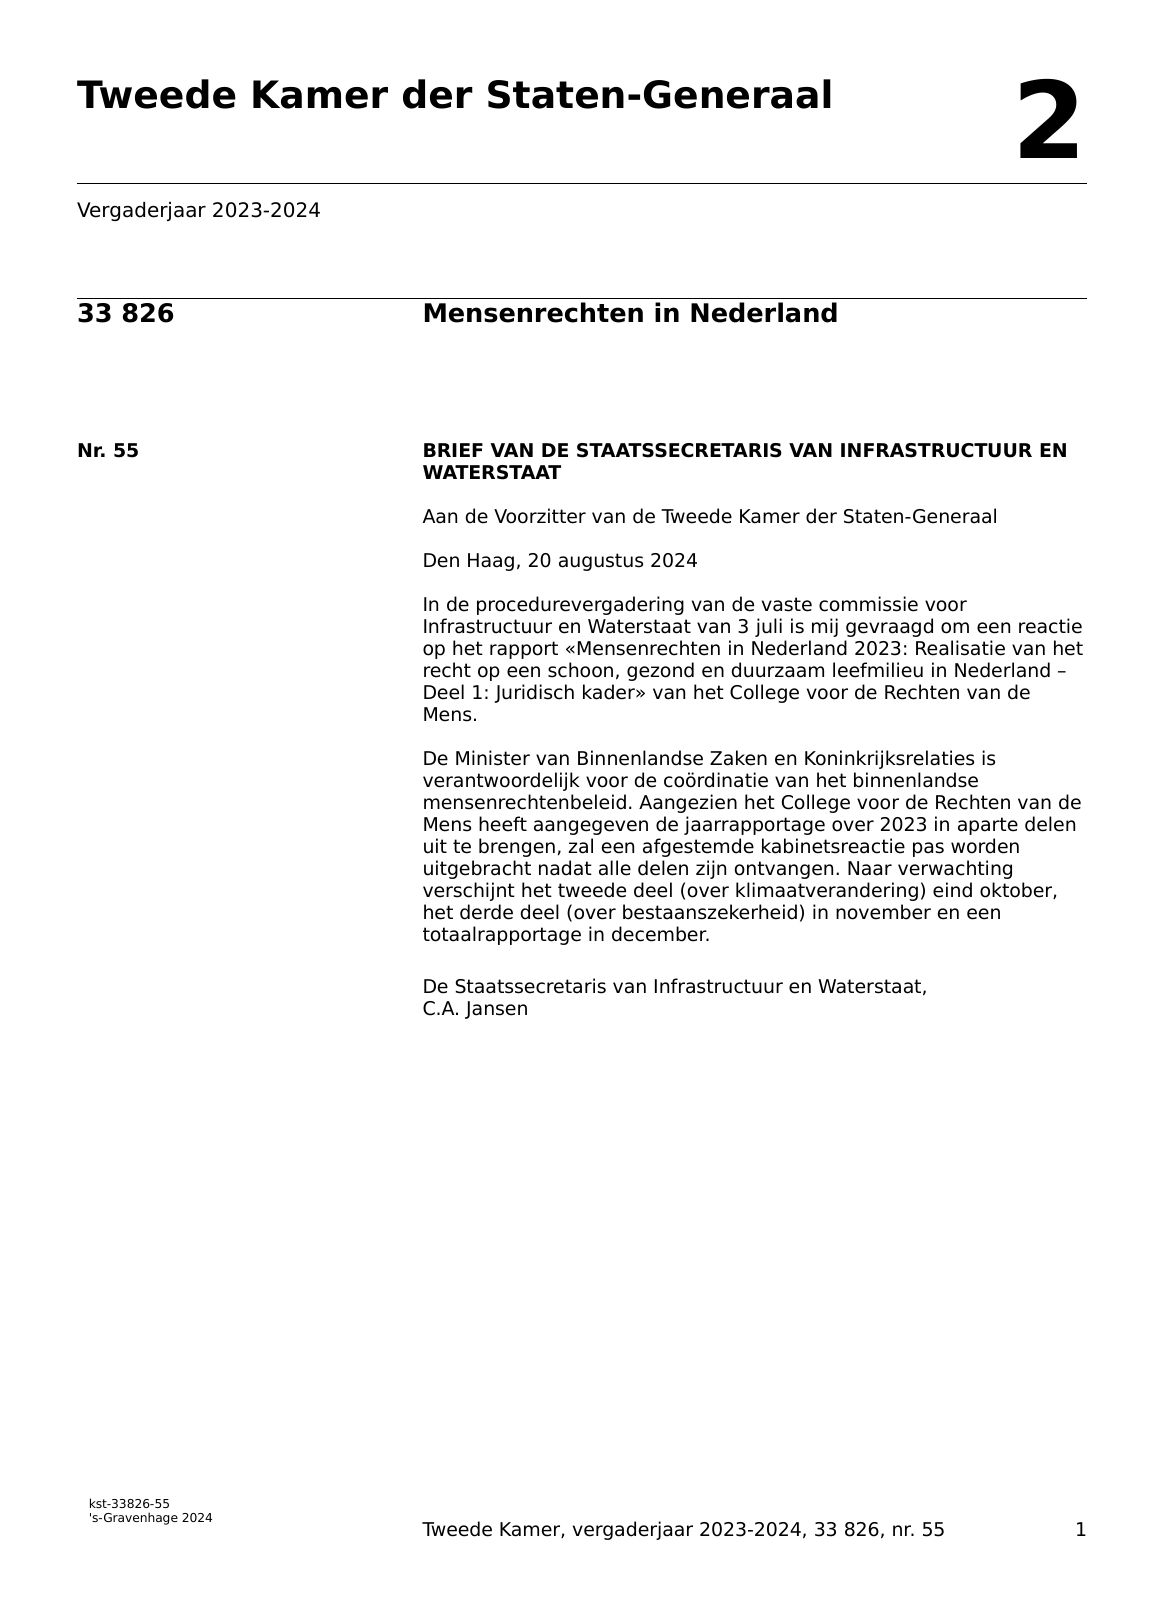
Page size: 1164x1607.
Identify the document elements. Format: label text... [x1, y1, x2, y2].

subtitle 33 826 Mensenrechten in Nederland [77, 299, 1087, 329]
table_header Tweede Kamer der Staten-Generaal [77, 59, 886, 183]
text In de procedurevergadering van de vaste commissie voor Infrastructuur en Waterstaat van 3 juli is mij gevraagd om een reactie op het rapport «Mensenrechten in Nederland 2023: Realisatie van het recht op een schoon, gezond en duurzaam leefmilieu in Nederland – Deel 1: Juridisch kader» van het College voor de Rechten van de Mens. [422, 594, 1087, 726]
text kst-33826-55 [88, 1497, 323, 1511]
text 's-Gravenhage 2024 [88, 1511, 323, 1525]
text Den Haag, 20 augustus 2024 [422, 550, 1087, 572]
table_cell Vergaderjaar 2023-2024 [77, 184, 1087, 298]
table_header 2 [886, 59, 1087, 183]
text Aan de Voorzitter van de Tweede Kamer der Staten-Generaal [422, 506, 1087, 528]
subtitle Nr. 55 BRIEF VAN DE STAATSSECRETARIS VAN INFRASTRUCTUUR EN WATERSTAAT [77, 440, 1087, 484]
text De Minister van Binnenlandse Zaken en Koninkrijksrelaties is verantwoordelijk voor de coördinatie van het binnenlandse mensenrechtenbeleid. Aangezien het College voor de Rechten van de Mens heeft aangegeven de jaarrapportage over 2023 in aparte delen uit te brengen, zal een afgestemde kabinetsreactie pas worden uitgebracht nadat alle delen zijn ontvangen. Naar verwachting verschijnt het tweede deel (over klimaatverandering) eind oktober, het derde deel (over bestaanszekerheid) in november en een totaalrapportage in december. [422, 748, 1087, 946]
text De Staatssecretaris van Infrastructuur en Waterstaat, C.A. Jansen [422, 976, 1087, 1020]
